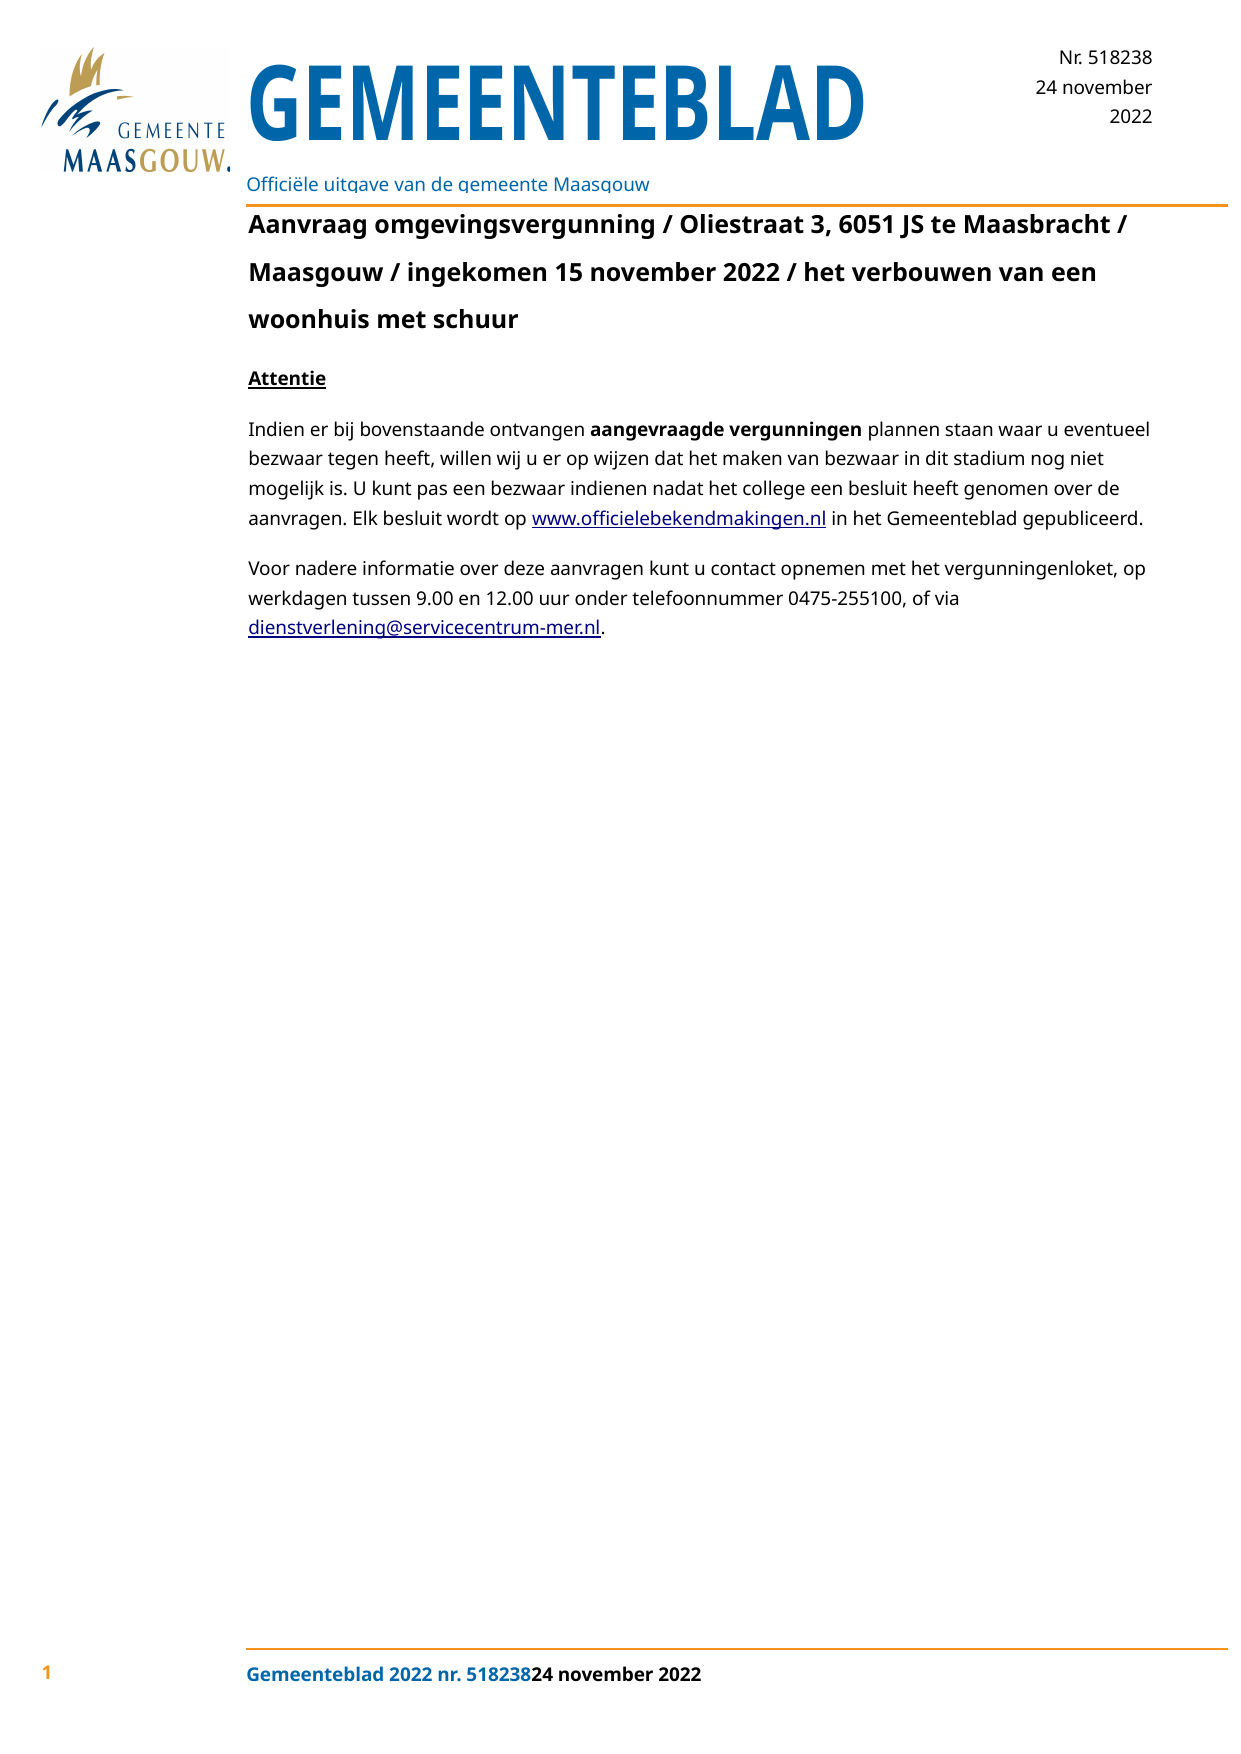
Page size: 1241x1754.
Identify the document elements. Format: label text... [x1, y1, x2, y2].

text Aanvraag omgevingsvergunning / Oliestraat 3, 6051 JS te Maasbracht / Maasgouw / ingekomen 15 november 2022 / het verbouwen van een woonhuis met schuur [248, 207, 1152, 336]
text Attentie [248, 366, 1152, 391]
picture [41, 47, 231, 172]
text Voor nadere informatie over deze aanvragen kunt u contact opnemen met het vergunningenloket, op werkdagen tussen 9.00 en 12.00 uur onder telefoonnummer 0475-255100, of via dienstverlening@servicecentrum-mer.nl. [248, 555, 1152, 640]
text Indien er bij bovenstaande ontvangen aangevraagde vergunningen plannen staan waar u eventueel bezwaar tegen heeft, willen wij u er op wijzen dat het maken van bezwaar in dit stadium nog niet mogelijk is. U kunt pas een bezwaar indienen nadat het college een besluit heeft genomen over de aanvragen. Elk besluit wordt op www.officielebekendmakingen.nl in het Gemeenteblad gepubliceerd. [248, 416, 1152, 530]
